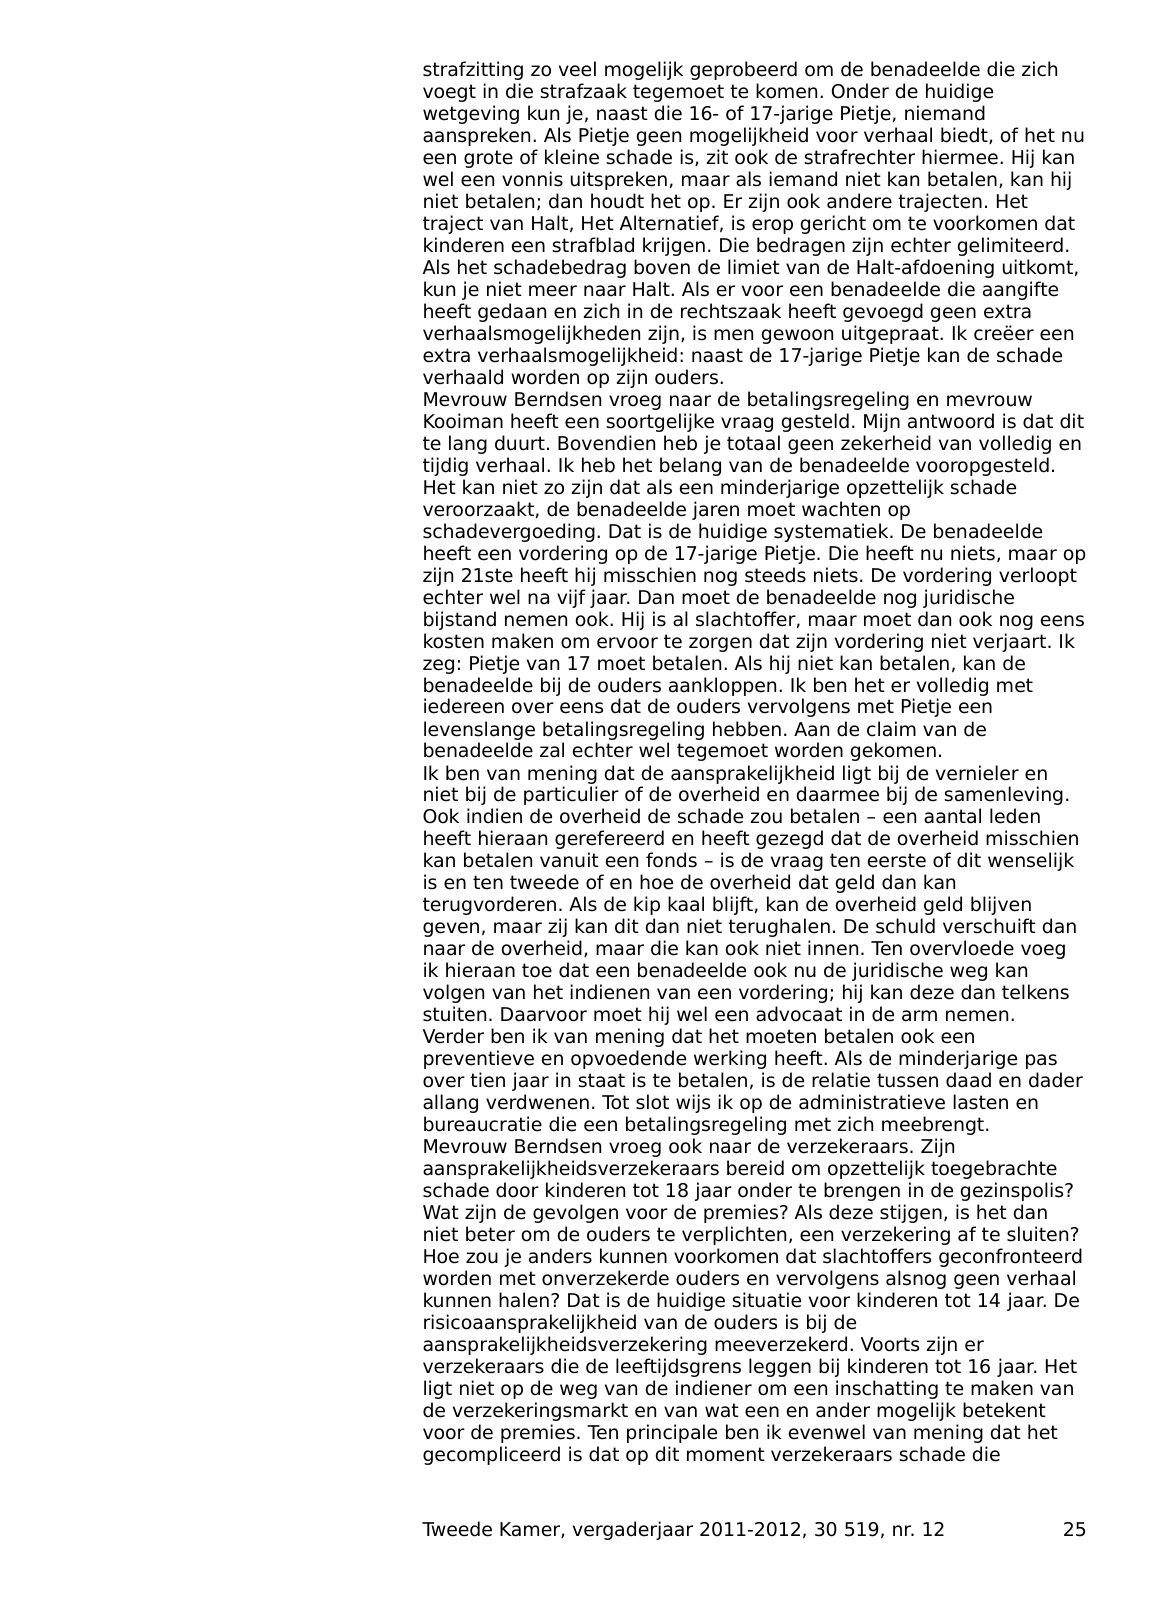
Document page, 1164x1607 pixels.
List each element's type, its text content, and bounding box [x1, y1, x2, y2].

text Verder ben ik van mening dat het moeten betalen ook een preventieve en opvoedende werking heeft. Als de minderjarige pas over tien jaar in staat is te betalen, is de relatie tussen daad en dader allang verdwenen. Tot slot wijs ik op de administratieve lasten en bureaucratie die een betalingsregeling met zich meebrengt. [422, 1026, 1087, 1136]
text Mevrouw Berndsen vroeg ook naar de verzekeraars. Zijn aansprakelijkheidsverzekeraars bereid om opzettelijk toegebrachte schade door kinderen tot 18 jaar onder te brengen in de gezinspolis? Wat zijn de gevolgen voor de premies? Als deze stijgen, is het dan niet beter om de ouders te verplichten, een verzekering af te sluiten? Hoe zou je anders kunnen voorkomen dat slachtoffers geconfronteerd worden met onverzekerde ouders en vervolgens alsnog geen verhaal kunnen halen? Dat is de huidige situatie voor kinderen tot 14 jaar. De risicoaansprakelijkheid van de ouders is bij de aansprakelijkheidsverzekering meeverzekerd. Voorts zijn er verzekeraars die de leeftijdsgrens leggen bij kinderen tot 16 jaar. Het ligt niet op de weg van de indiener om een inschatting te maken van de verzekeringsmarkt en van wat een en ander mogelijk betekent voor de premies. Ten principale ben ik evenwel van mening dat het gecompliceerd is dat op dit moment verzekeraars schade die [422, 1136, 1087, 1466]
text strafzitting zo veel mogelijk geprobeerd om de benadeelde die zich voegt in die strafzaak tegemoet te komen. Onder de huidige wetgeving kun je, naast die 16- of 17-jarige Pietje, niemand aanspreken. Als Pietje geen mogelijkheid voor verhaal biedt, of het nu een grote of kleine schade is, zit ook de strafrechter hiermee. Hij kan wel een vonnis uitspreken, maar als iemand niet kan betalen, kan hij niet betalen; dan houdt het op. Er zijn ook andere trajecten. Het traject van Halt, Het Alternatief, is erop gericht om te voorkomen dat kinderen een strafblad krijgen. Die bedragen zijn echter gelimiteerd. Als het schadebedrag boven de limiet van de Halt-afdoening uitkomt, kun je niet meer naar Halt. Als er voor een benadeelde die aangifte heeft gedaan en zich in de rechtszaak heeft gevoegd geen extra verhaalsmogelijkheden zijn, is men gewoon uitgepraat. Ik creëer een extra verhaalsmogelijkheid: naast de 17-jarige Pietje kan de schade verhaald worden op zijn ouders. [422, 59, 1087, 389]
text Ik ben van mening dat de aansprakelijkheid ligt bij de vernieler en niet bij de particulier of de overheid en daarmee bij de samenleving. Ook indien de overheid de schade zou betalen – een aantal leden heeft hieraan gerefereerd en heeft gezegd dat de overheid misschien kan betalen vanuit een fonds – is de vraag ten eerste of dit wenselijk is en ten tweede of en hoe de overheid dat geld dan kan terugvorderen. Als de kip kaal blijft, kan de overheid geld blijven geven, maar zij kan dit dan niet terughalen. De schuld verschuift dan naar de overheid, maar die kan ook niet innen. Ten overvloede voeg ik hieraan toe dat een benadeelde ook nu de juridische weg kan volgen van het indienen van een vordering; hij kan deze dan telkens stuiten. Daarvoor moet hij wel een advocaat in de arm nemen. [422, 762, 1087, 1026]
text Mevrouw Berndsen vroeg naar de betalingsregeling en mevrouw Kooiman heeft een soortgelijke vraag gesteld. Mijn antwoord is dat dit te lang duurt. Bovendien heb je totaal geen zekerheid van volledig en tijdig verhaal. Ik heb het belang van de benadeelde vooropgesteld. Het kan niet zo zijn dat als een minderjarige opzettelijk schade veroorzaakt, de benadeelde jaren moet wachten op schadevergoeding. Dat is de huidige systematiek. De benadeelde heeft een vordering op de 17-jarige Pietje. Die heeft nu niets, maar op zijn 21ste heeft hij misschien nog steeds niets. De vordering verloopt echter wel na vijf jaar. Dan moet de benadeelde nog juridische bijstand nemen ook. Hij is al slachtoffer, maar moet dan ook nog eens kosten maken om ervoor te zorgen dat zijn vordering niet verjaart. Ik zeg: Pietje van 17 moet betalen. Als hij niet kan betalen, kan de benadeelde bij de ouders aankloppen. Ik ben het er volledig met iedereen over eens dat de ouders vervolgens met Pietje een levenslange betalingsregeling hebben. Aan de claim van de benadeelde zal echter wel tegemoet worden gekomen. [422, 389, 1087, 762]
